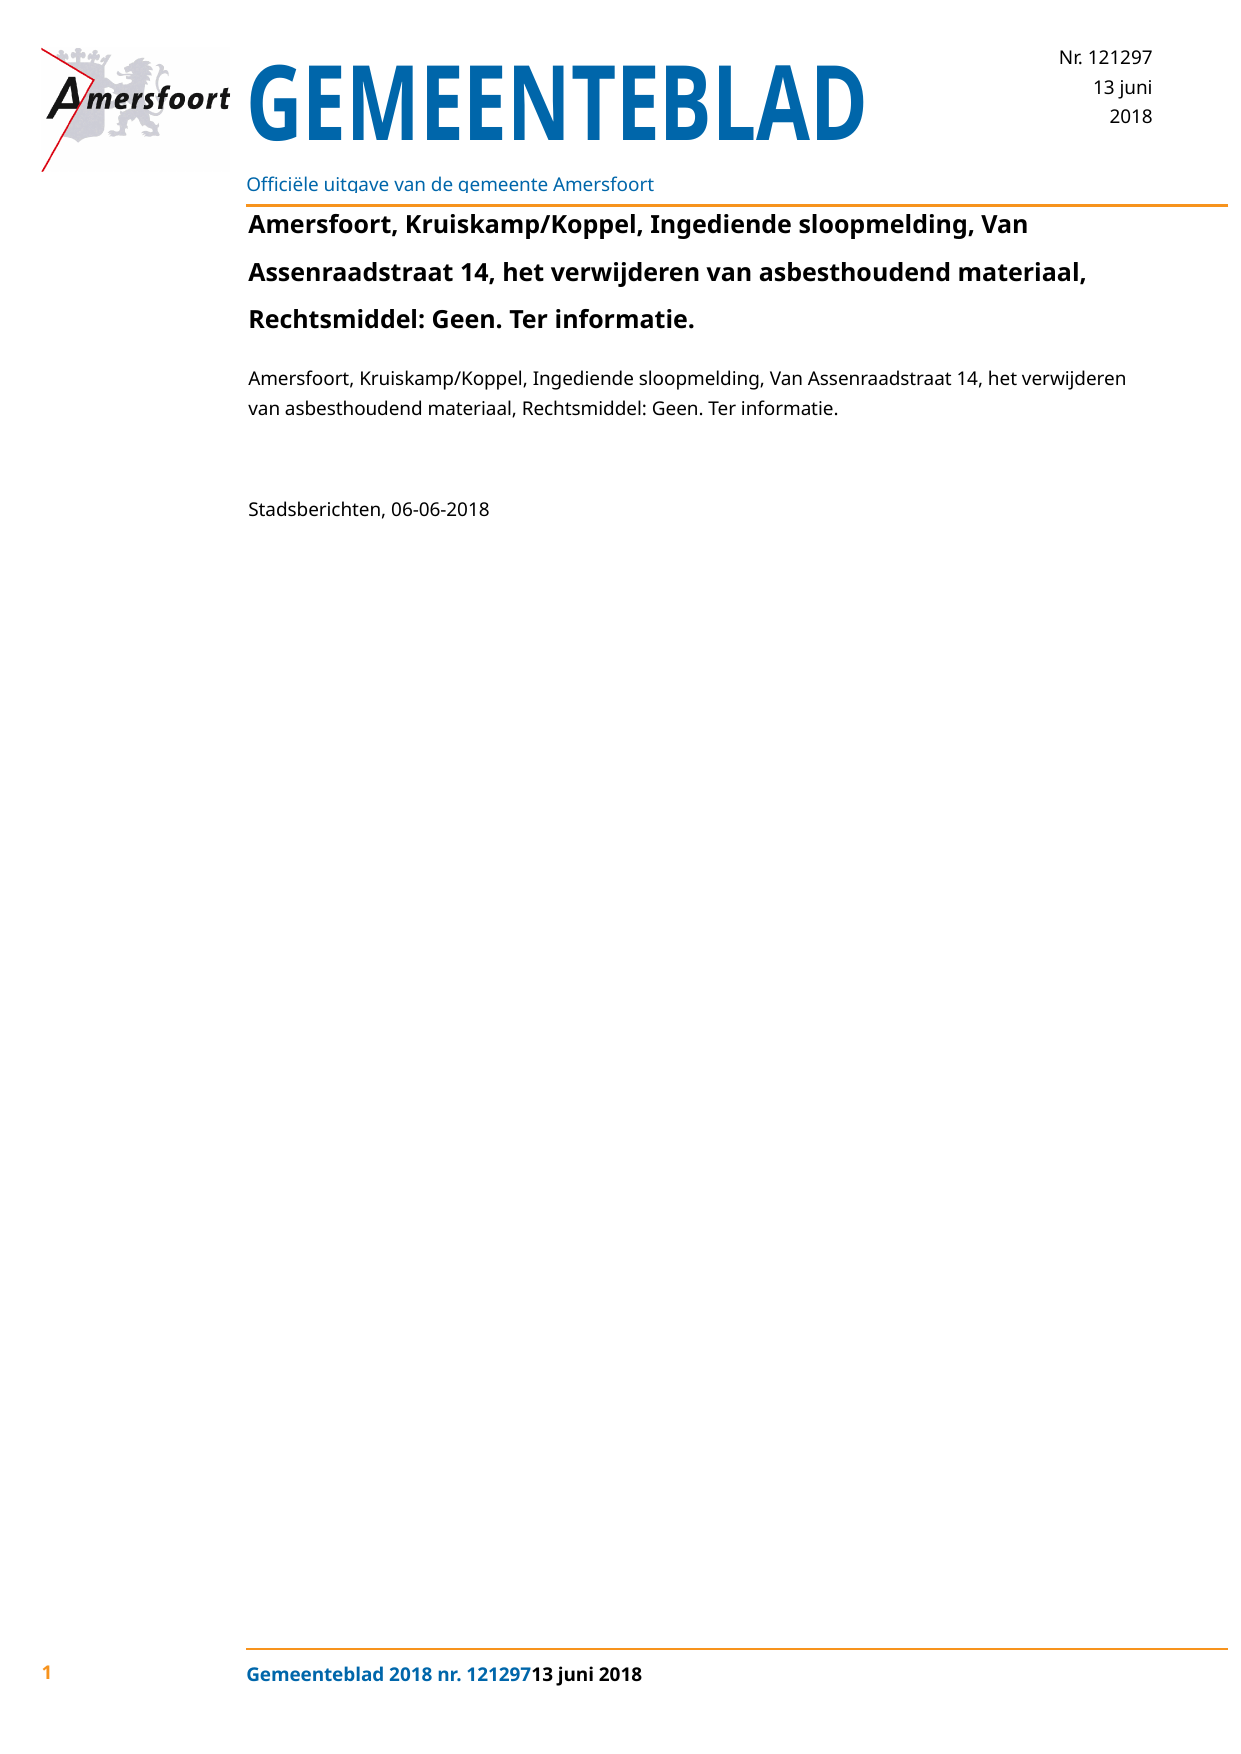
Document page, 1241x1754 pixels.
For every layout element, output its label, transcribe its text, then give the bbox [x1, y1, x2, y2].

text Stadsberichten, 06-06-2018 [248, 496, 1152, 522]
text Amersfoort, Kruiskamp/Koppel, Ingediende sloopmelding, Van Assenraadstraat 14, het verwijderen van asbesthoudend materiaal, Rechtsmiddel: Geen. Ter informatie. [248, 366, 1152, 421]
picture [41, 47, 231, 172]
text Amersfoort, Kruiskamp/Koppel, Ingediende sloopmelding, Van Assenraadstraat 14, het verwijderen van asbesthoudend materiaal, Rechtsmiddel: Geen. Ter informatie. [248, 207, 1152, 336]
